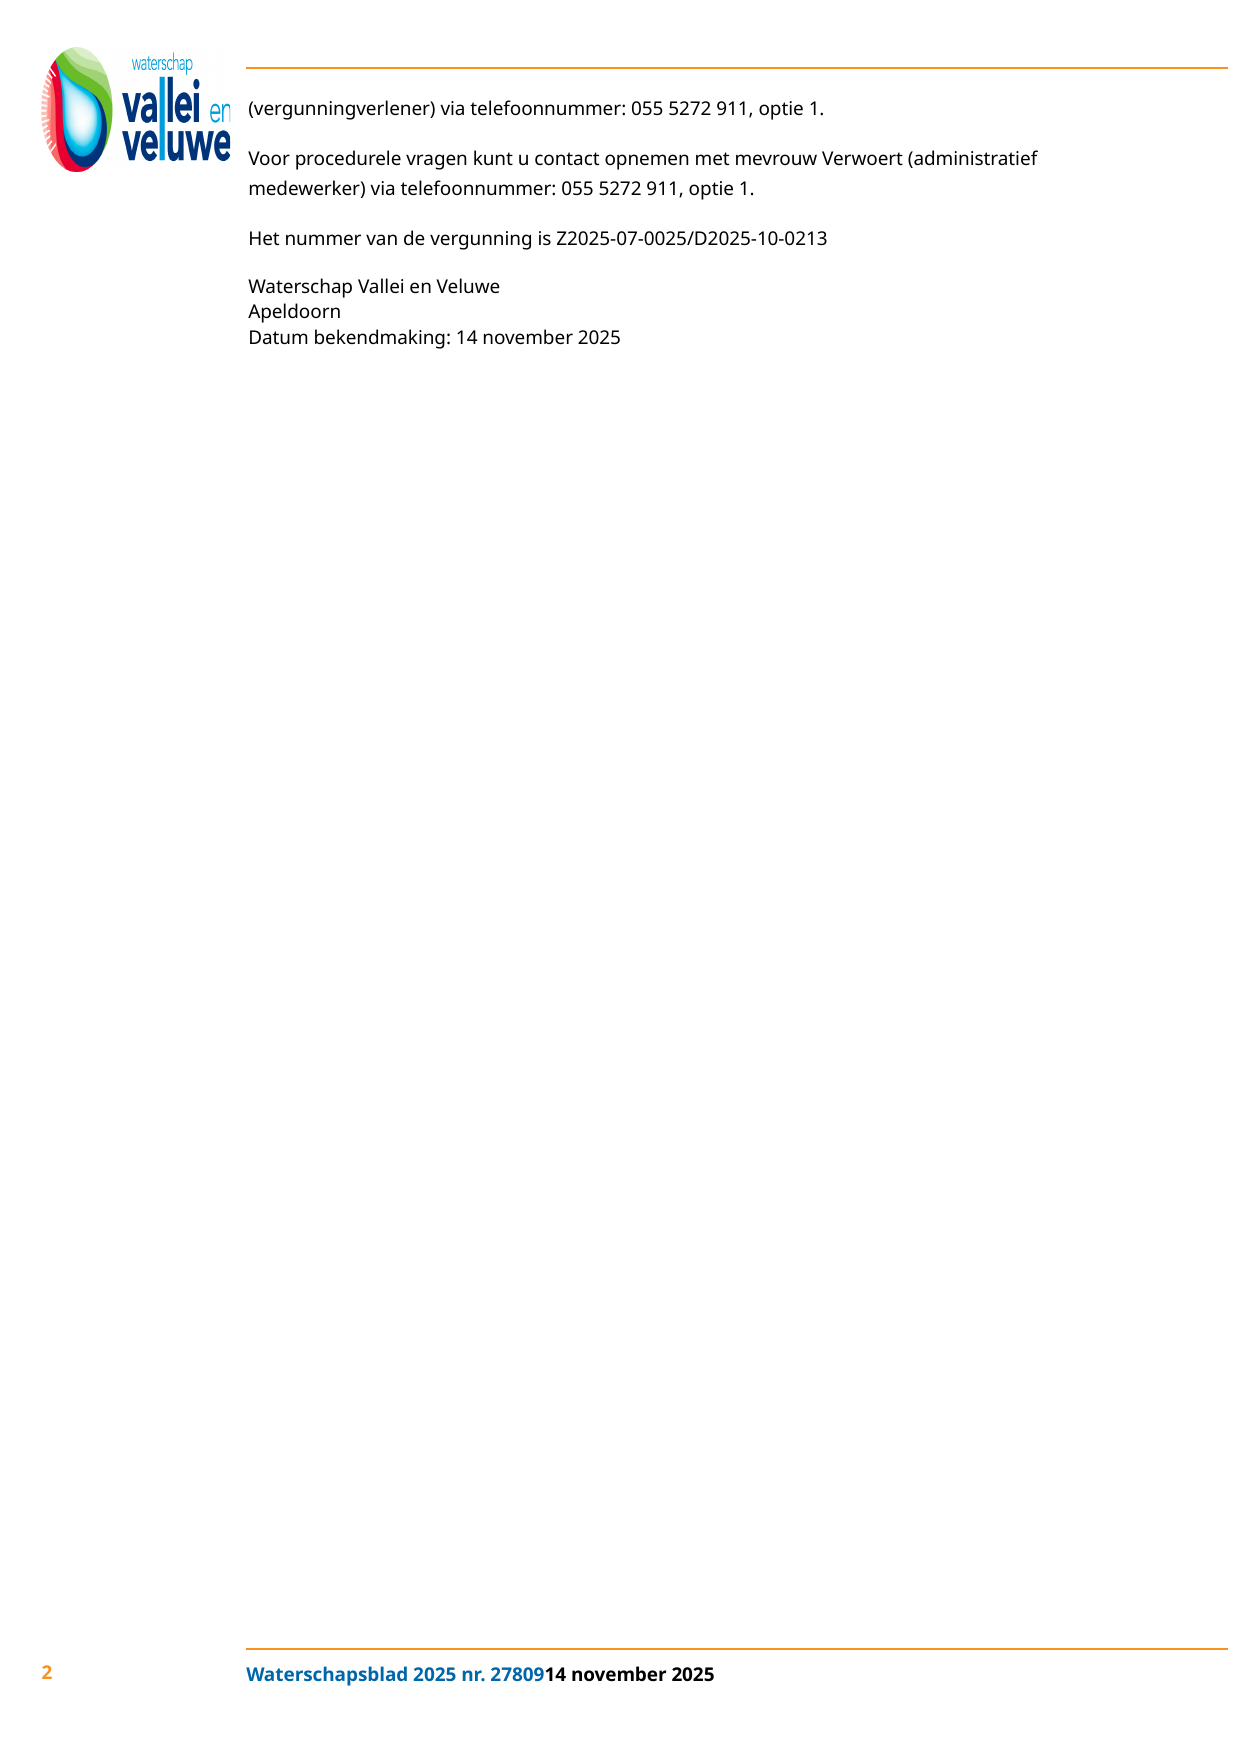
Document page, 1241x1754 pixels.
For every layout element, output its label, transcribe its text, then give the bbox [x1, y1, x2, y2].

text (vergunningverlener) via telefoonnummer: 055 5272 911, optie 1. [248, 95, 1152, 121]
text Het nummer van de vergunning is Z2025-07-0025/D2025-10-0213 [248, 225, 1152, 251]
text Apeldoorn [248, 299, 1152, 324]
text Waterschap Vallei en Veluwe [248, 273, 1152, 299]
picture [41, 47, 231, 172]
text Datum bekendmaking: 14 november 2025 [248, 324, 1152, 350]
text Voor procedurele vragen kunt u contact opnemen met mevrouw Verwoert (administratief medewerker) via telefoonnummer: 055 5272 911, optie 1. [248, 145, 1152, 201]
